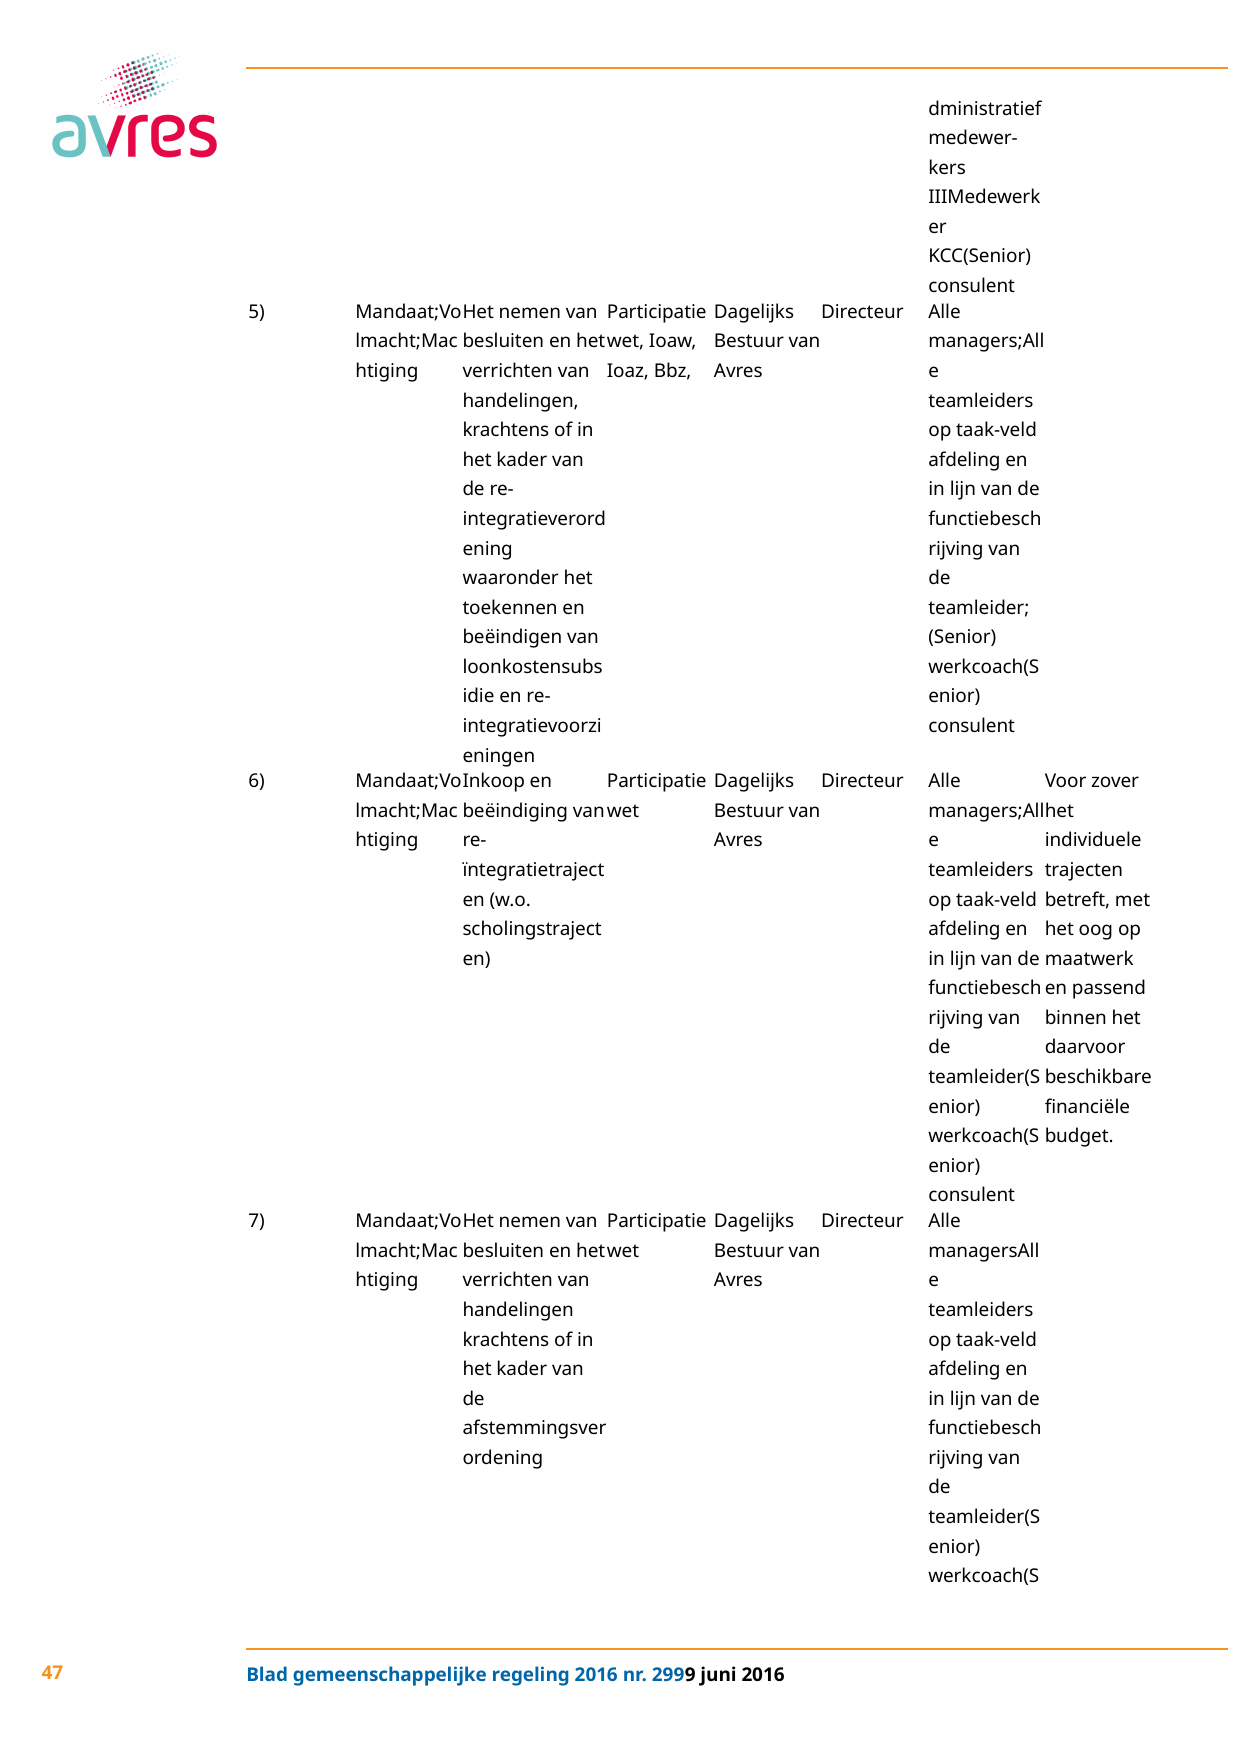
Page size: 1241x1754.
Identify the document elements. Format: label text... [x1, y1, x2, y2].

table_cell Mandaat;Volmacht;Machtiging [355, 768, 462, 1207]
table_cell 5) [248, 298, 355, 767]
table_cell 7) [248, 1208, 355, 1588]
table_cell Mandaat;Volmacht;Machtiging [355, 1208, 462, 1588]
picture [41, 47, 231, 172]
table_cell Het nemen van besluiten en het verrichten van handelingen, krachtens of in het kader van de re-integratieverordening waaronder het toekennen en beëindigen van loonkostensubsidie en re-integratievoorzieningen [462, 298, 607, 767]
table_cell [607, 95, 714, 298]
table_cell Inkoop en beëindiging van re-ïntegratietrajecten (w.o. scholingstrajecten) [462, 768, 607, 1207]
table_cell Directeur [821, 1208, 928, 1588]
table_cell [248, 95, 355, 298]
table_cell 6) [248, 768, 355, 1207]
table_cell [714, 95, 821, 298]
table_cell Dagelijks Bestuur van Avres [714, 1208, 821, 1588]
table_cell [462, 95, 607, 298]
table_cell Directeur [821, 768, 928, 1207]
table_cell Dagelijks Bestuur van Avres [714, 298, 821, 767]
table_cell Participatiewet [607, 1208, 714, 1588]
table_cell [1045, 1208, 1152, 1588]
table_cell Dagelijks Bestuur van Avres [714, 768, 821, 1207]
table_cell [1045, 95, 1152, 298]
table_cell Participatiewet, Ioaw, Ioaz, Bbz, [607, 298, 714, 767]
table_cell [821, 95, 928, 298]
table_cell Het nemen van besluiten en het verrichten van handelingen krachtens of in het kader van de afstemmingsverordening [462, 1208, 607, 1588]
table_cell Mandaat;Volmacht;Machtiging [355, 298, 462, 767]
table_cell Participatiewet [607, 768, 714, 1207]
table_cell Alle managers;Alle teamleiders op taak-veld afdeling en in lijn van de functiebeschrijving van de teamleider(Senior) werkcoach(Senior) consulent [928, 768, 1044, 1207]
table_cell Voor zover het individuele trajecten betreft, met het oog op maatwerk en passend binnen het daarvoor beschikbare financiële budget. [1045, 768, 1152, 1207]
table_cell Alle managers;Alle teamleiders op taak-veld afdeling en in lijn van de functiebeschrijving van de teamleider;(Senior) werkcoach(Senior) consulent [928, 298, 1044, 767]
table_cell Alle managersAlle teamleiders op taak-veld afdeling en in lijn van de functiebeschrijving van de teamleider(Senior) werkcoach(S [928, 1208, 1044, 1588]
table_cell [1045, 298, 1152, 767]
table_cell Directeur [821, 298, 928, 767]
table_cell dministratief medewer-kers IIIMedewerker KCC(Senior) consulent [928, 95, 1044, 298]
table_cell [355, 95, 462, 298]
